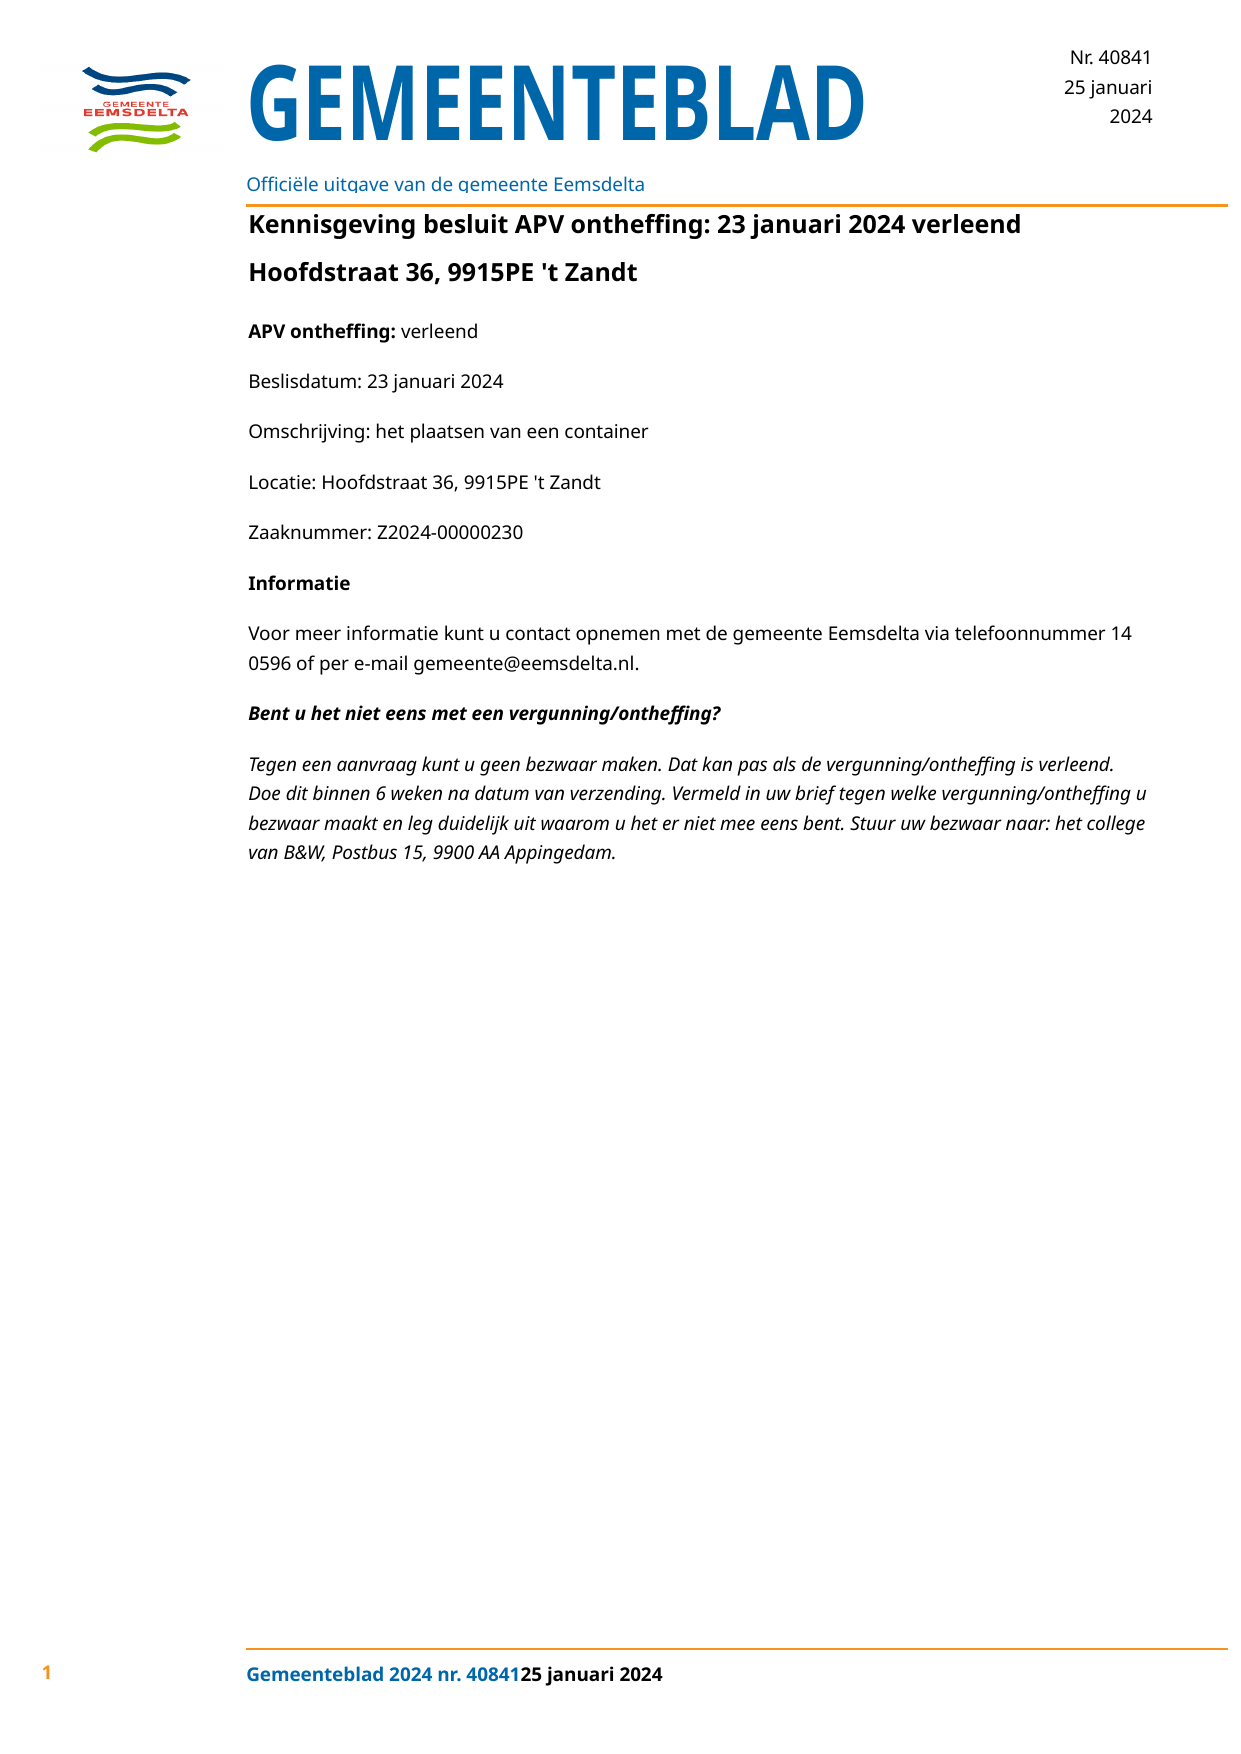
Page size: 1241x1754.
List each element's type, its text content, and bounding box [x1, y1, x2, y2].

text Locatie: Hoofdstraat 36, 9915PE 't Zandt [248, 469, 1152, 495]
text Beslisdatum: 23 januari 2024 [248, 368, 1152, 394]
text Kennisgeving besluit APV ontheffing: 23 januari 2024 verleend Hoofdstraat 36, 9915PE 't Zandt [248, 207, 1152, 288]
text Bent u het niet eens met een vergunning/ontheffing? [248, 700, 1152, 726]
text APV ontheffing: verleend [248, 318, 1152, 344]
text Zaaknummer: Z2024-00000230 [248, 519, 1152, 545]
text Voor meer informatie kunt u contact opnemen met de gemeente Eemsdelta via telefoonnummer 14 0596 of per e-mail gemeente@eemsdelta.nl. [248, 620, 1152, 676]
text Tegen een aanvraag kunt u geen bezwaar maken. Dat kan pas als de vergunning/ontheffing is verleend. Doe dit binnen 6 weken na datum van verzending. Vermeld in uw brief tegen welke vergunning/ontheffing u bezwaar maakt en leg duidelijk uit waarom u het er niet mee eens bent. Stuur uw bezwaar naar: het college van B&W, Postbus 15, 9900 AA Appingedam. [248, 751, 1152, 865]
text Omschrijving: het plaatsen van een container [248, 419, 1152, 444]
picture [41, 47, 231, 172]
text Informatie [248, 570, 1152, 596]
